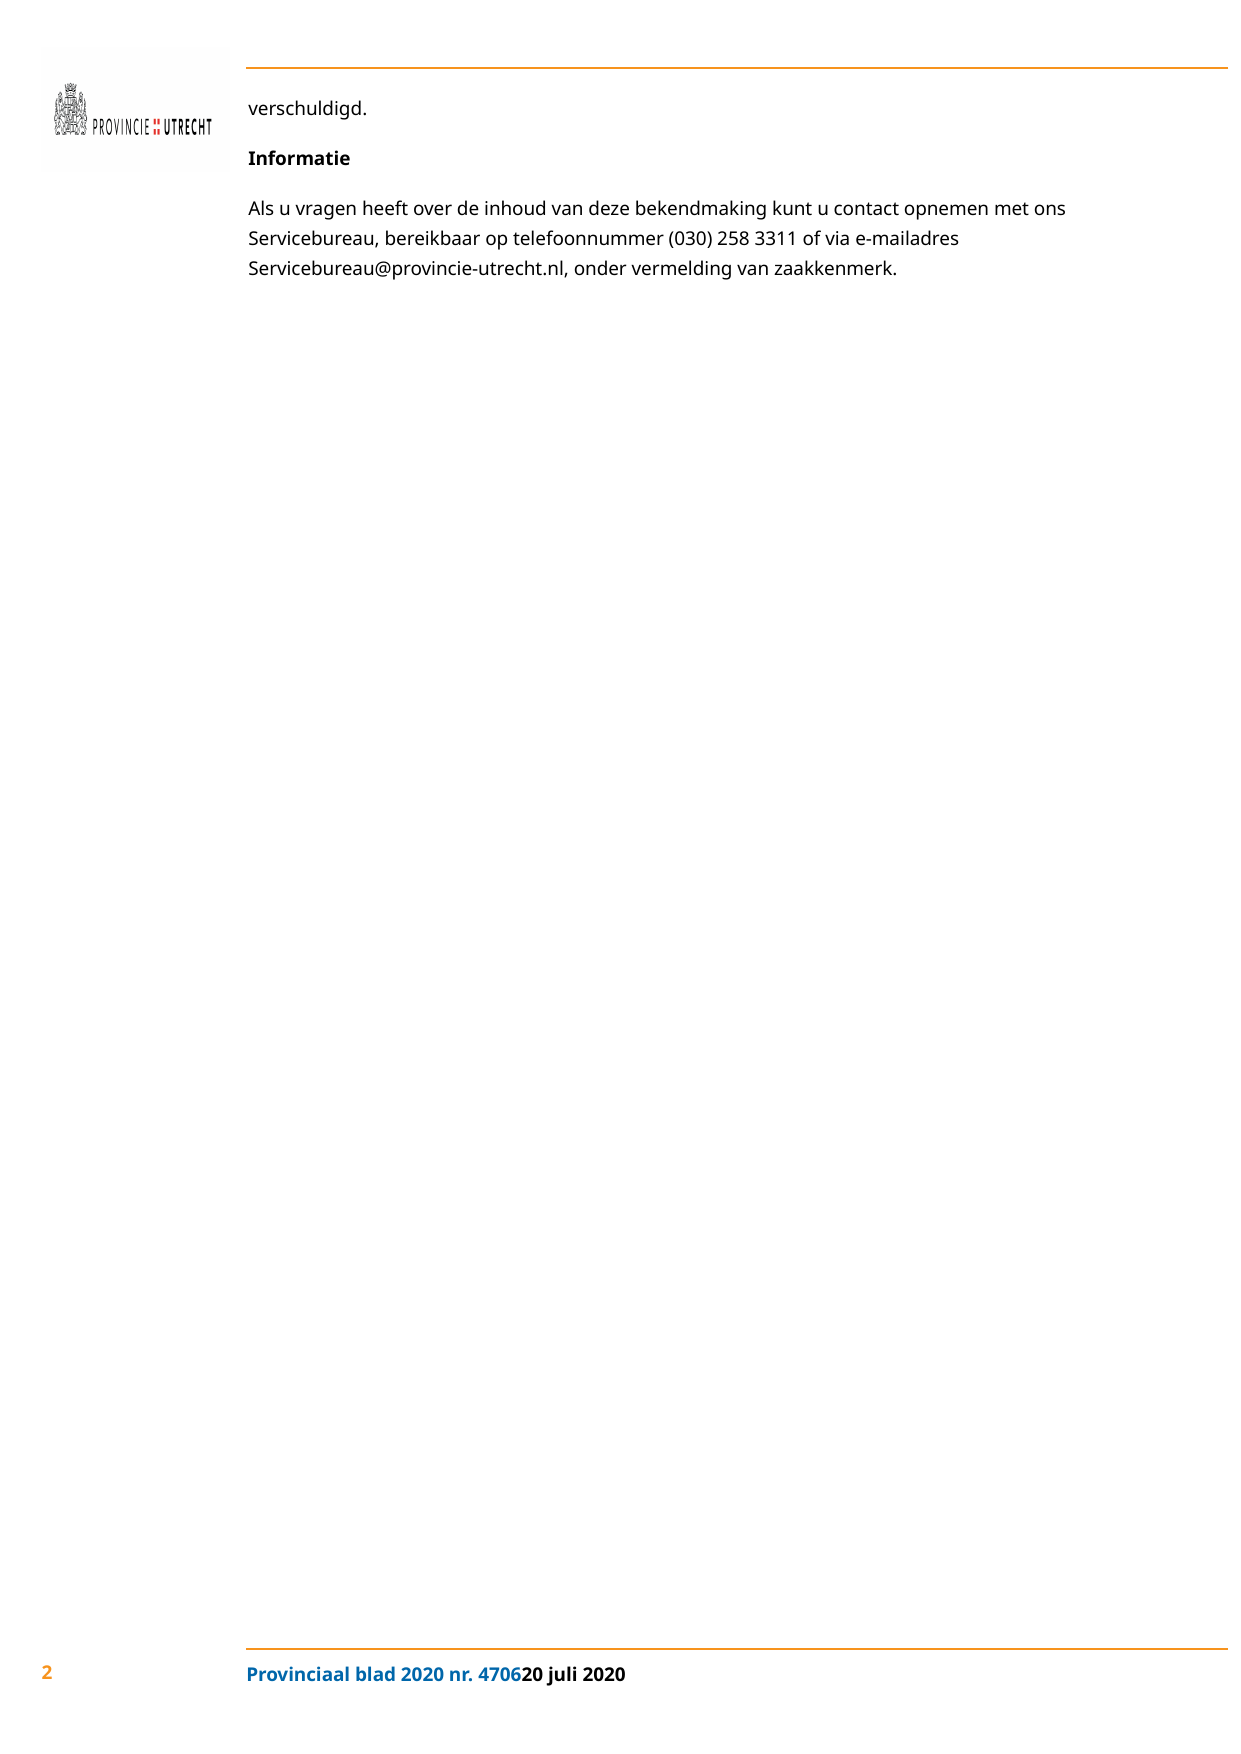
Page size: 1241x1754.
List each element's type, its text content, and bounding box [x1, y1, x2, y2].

text verschuldigd. [248, 95, 1152, 121]
picture [41, 47, 231, 172]
text Als u vragen heeft over de inhoud van deze bekendmaking kunt u contact opnemen met ons Servicebureau, bereikbaar op telefoonnummer (030) 258 3311 of via e-mailadres Servicebureau@provincie-utrecht.nl, onder vermelding van zaakkenmerk. [248, 196, 1152, 281]
text Informatie [248, 145, 1152, 171]
